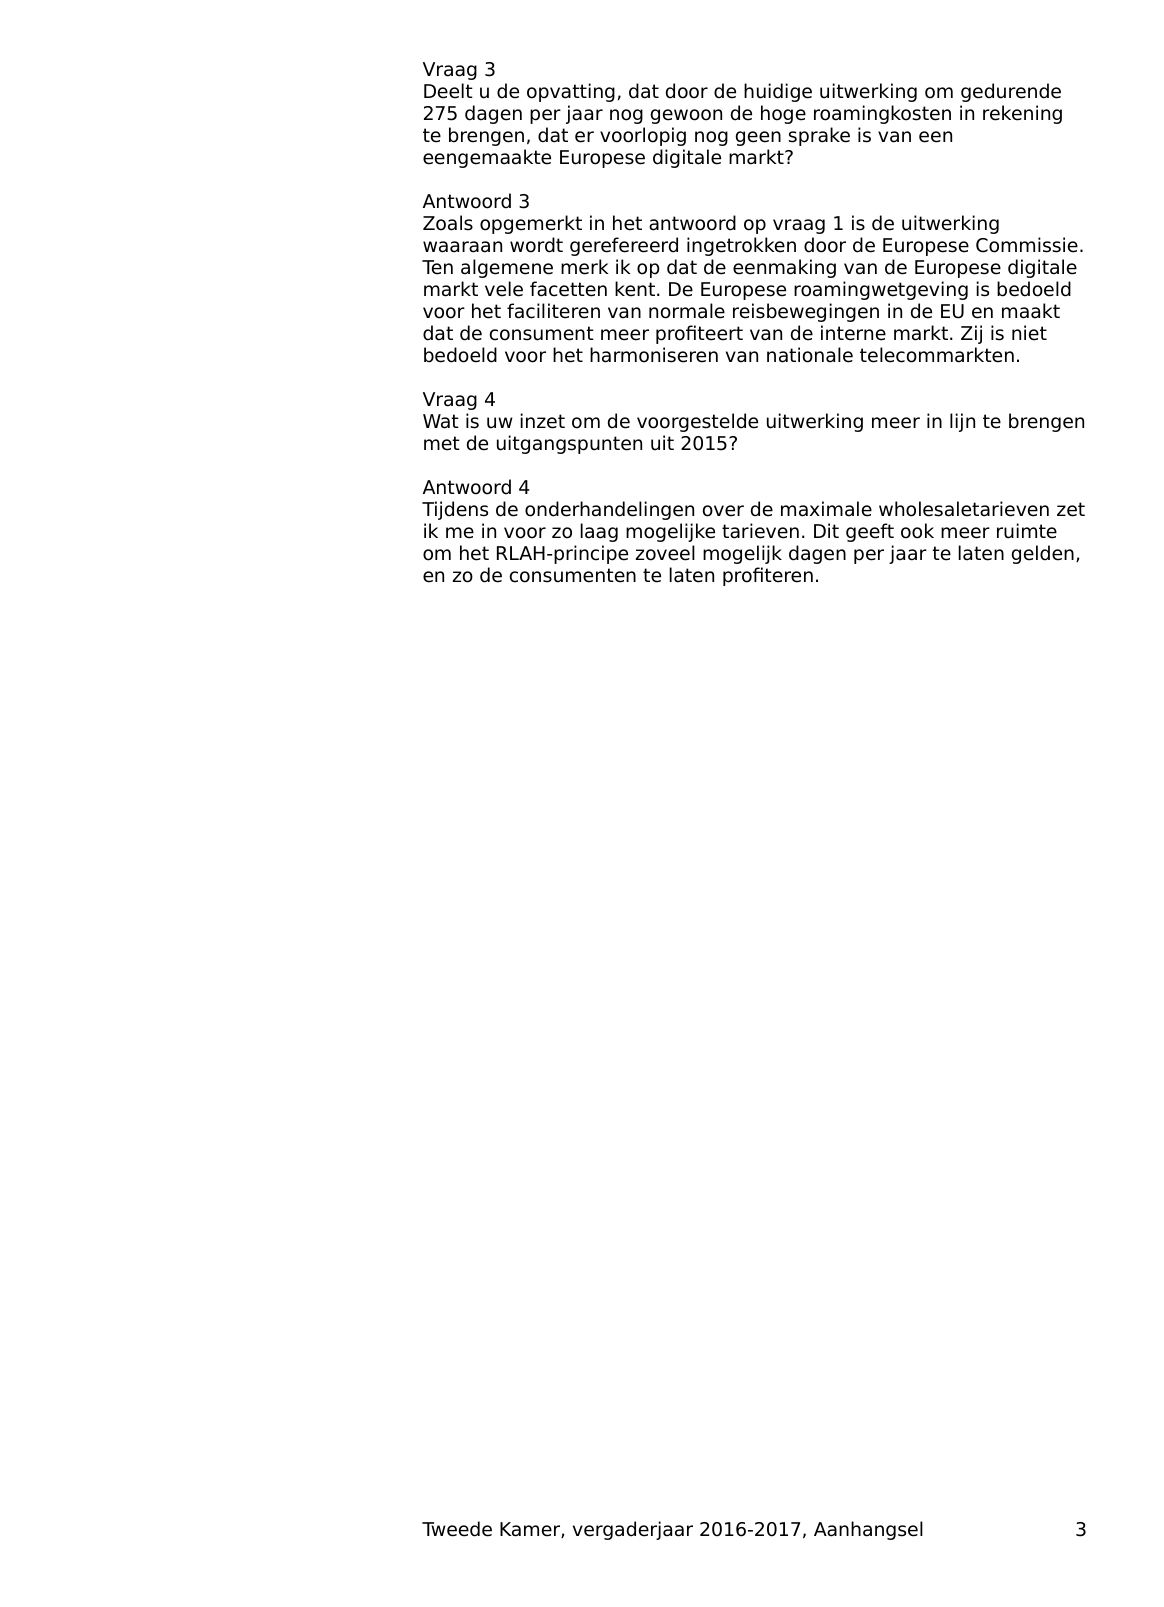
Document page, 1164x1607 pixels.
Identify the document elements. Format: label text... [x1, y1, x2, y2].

text Antwoord 4 [422, 477, 1087, 499]
text Deelt u de opvatting, dat door de huidige uitwerking om gedurende 275 dagen per jaar nog gewoon de hoge roamingkosten in rekening te brengen, dat er voorlopig nog geen sprake is van een eengemaakte Europese digitale markt? [422, 81, 1087, 169]
text Wat is uw inzet om de voorgestelde uitwerking meer in lijn te brengen met de uitgangspunten uit 2015? [422, 411, 1087, 455]
text Vraag 4 [422, 389, 1087, 411]
text Zoals opgemerkt in het antwoord op vraag 1 is de uitwerking waaraan wordt gerefereerd ingetrokken door de Europese Commissie. Ten algemene merk ik op dat de eenmaking van de Europese digitale markt vele facetten kent. De Europese roamingwetgeving is bedoeld voor het faciliteren van normale reisbewegingen in de EU en maakt dat de consument meer profiteert van de interne markt. Zij is niet bedoeld voor het harmoniseren van nationale telecommarkten. [422, 213, 1087, 367]
text Vraag 3 [422, 59, 1087, 81]
text Antwoord 3 [422, 191, 1087, 213]
text Tijdens de onderhandelingen over de maximale wholesaletarieven zet ik me in voor zo laag mogelijke tarieven. Dit geeft ook meer ruimte om het RLAH-principe zoveel mogelijk dagen per jaar te laten gelden, en zo de consumenten te laten profiteren. [422, 499, 1087, 587]
